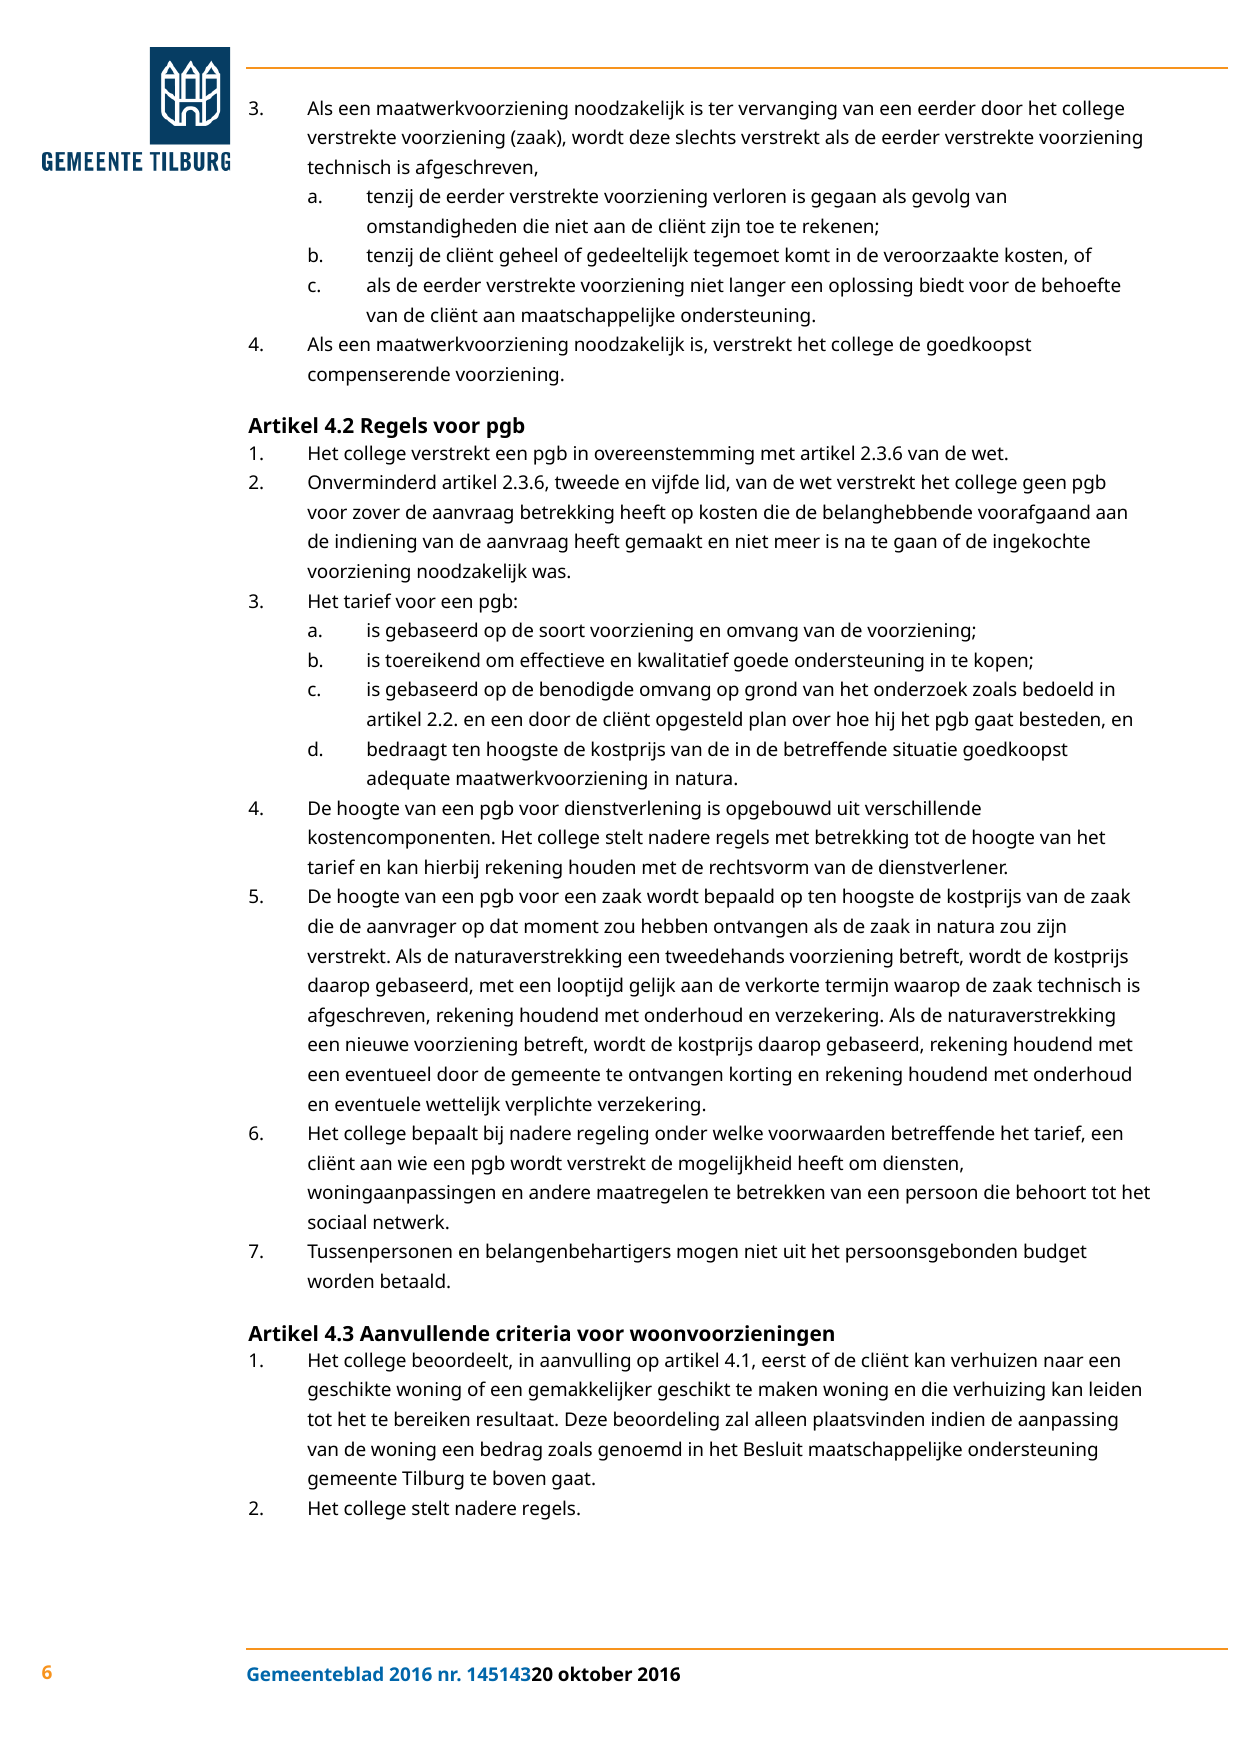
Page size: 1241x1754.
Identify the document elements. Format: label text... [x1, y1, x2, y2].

text Artikel 4.3 Aanvullende criteria voor woonvoorzieningen [248, 1319, 1152, 1347]
picture [41, 47, 231, 172]
list De hoogte van een pgb voor dienstverlening is opgebouwd uit verschillende kostencomponenten. Het college stelt nadere regels met betrekking tot de hoogte van het tarief en kan hierbij rekening houden met de rechtsvorm van de dienstverlener. [248, 795, 1152, 880]
list Onverminderd artikel 2.3.6, tweede en vijfde lid, van de wet verstrekt het college geen pgb voor zover de aanvraag betrekking heeft op kosten die de belanghebbende voorafgaand aan de indiening van de aanvraag heeft gemaakt en niet meer is na te gaan of de ingekochte voorziening noodzakelijk was. [248, 469, 1152, 584]
list Tussenpersonen en belangenbehartigers mogen niet uit het persoonsgebonden budget worden betaald. [248, 1239, 1152, 1294]
list tenzij de eerder verstrekte voorziening verloren is gegaan als gevolg van omstandigheden die niet aan de cliënt zijn toe te rekenen; [307, 183, 1152, 239]
list Als een maatwerkvoorziening noodzakelijk is ter vervanging van een eerder door het college verstrekte voorziening (zaak), wordt deze slechts verstrekt als de eerder verstrekte voorziening technisch is afgeschreven, [248, 95, 1152, 180]
list bedraagt ten hoogste de kostprijs van de in de betreffende situatie goedkoopst adequate maatwerkvoorziening in natura. [307, 736, 1152, 791]
text Artikel 4.2 Regels voor pgb [248, 411, 1152, 440]
list De hoogte van een pgb voor een zaak wordt bepaald op ten hoogste de kostprijs van de zaak die de aanvrager op dat moment zou hebben ontvangen als de zaak in natura zou zijn verstrekt. Als de naturaverstrekking een tweedehands voorziening betreft, wordt de kostprijs daarop gebaseerd, met een looptijd gelijk aan de verkorte termijn waarop de zaak technisch is afgeschreven, rekening houdend met onderhoud en verzekering. Als de naturaverstrekking een nieuwe voorziening betreft, wordt de kostprijs daarop gebaseerd, rekening houdend met een eventueel door de gemeente te ontvangen korting en rekening houdend met onderhoud en eventuele wettelijk verplichte verzekering. [248, 884, 1152, 1116]
list als de eerder verstrekte voorziening niet langer een oplossing biedt voor de behoefte van de cliënt aan maatschappelijke ondersteuning. [307, 272, 1152, 328]
list is toereikend om effectieve en kwalitatief goede ondersteuning in te kopen; [307, 647, 1152, 673]
list Het tarief voor een pgb: [248, 588, 1152, 613]
list is gebaseerd op de soort voorziening en omvang van de voorziening; [307, 617, 1152, 643]
list Als een maatwerkvoorziening noodzakelijk is, verstrekt het college de goedkoopst compenserende voorziening. [248, 331, 1152, 387]
list is gebaseerd op de benodigde omvang op grond van het onderzoek zoals bedoeld in artikel 2.2. en een door de cliënt opgesteld plan over hoe hij het pgb gaat besteden, en [307, 677, 1152, 732]
list tenzij de cliënt geheel of gedeeltelijk tegemoet komt in de veroorzaakte kosten, of [307, 243, 1152, 268]
list Het college bepaalt bij nadere regeling onder welke voorwaarden betreffende het tarief, een cliënt aan wie een pgb wordt verstrekt de mogelijkheid heeft om diensten, woningaanpassingen en andere maatregelen te betrekken van een persoon die behoort tot het sociaal netwerk. [248, 1120, 1152, 1235]
list Het college stelt nadere regels. [248, 1495, 1152, 1521]
list Het college beoordeelt, in aanvulling op artikel 4.1, eerst of de cliënt kan verhuizen naar een geschikte woning of een gemakkelijker geschikt te maken woning en die verhuizing kan leiden tot het te bereiken resultaat. Deze beoordeling zal alleen plaatsvinden indien de aanpassing van de woning een bedrag zoals genoemd in het Besluit maatschappelijke ondersteuning gemeente Tilburg te boven gaat. [248, 1347, 1152, 1491]
list Het college verstrekt een pgb in overeenstemming met artikel 2.3.6 van de wet. [248, 440, 1152, 466]
